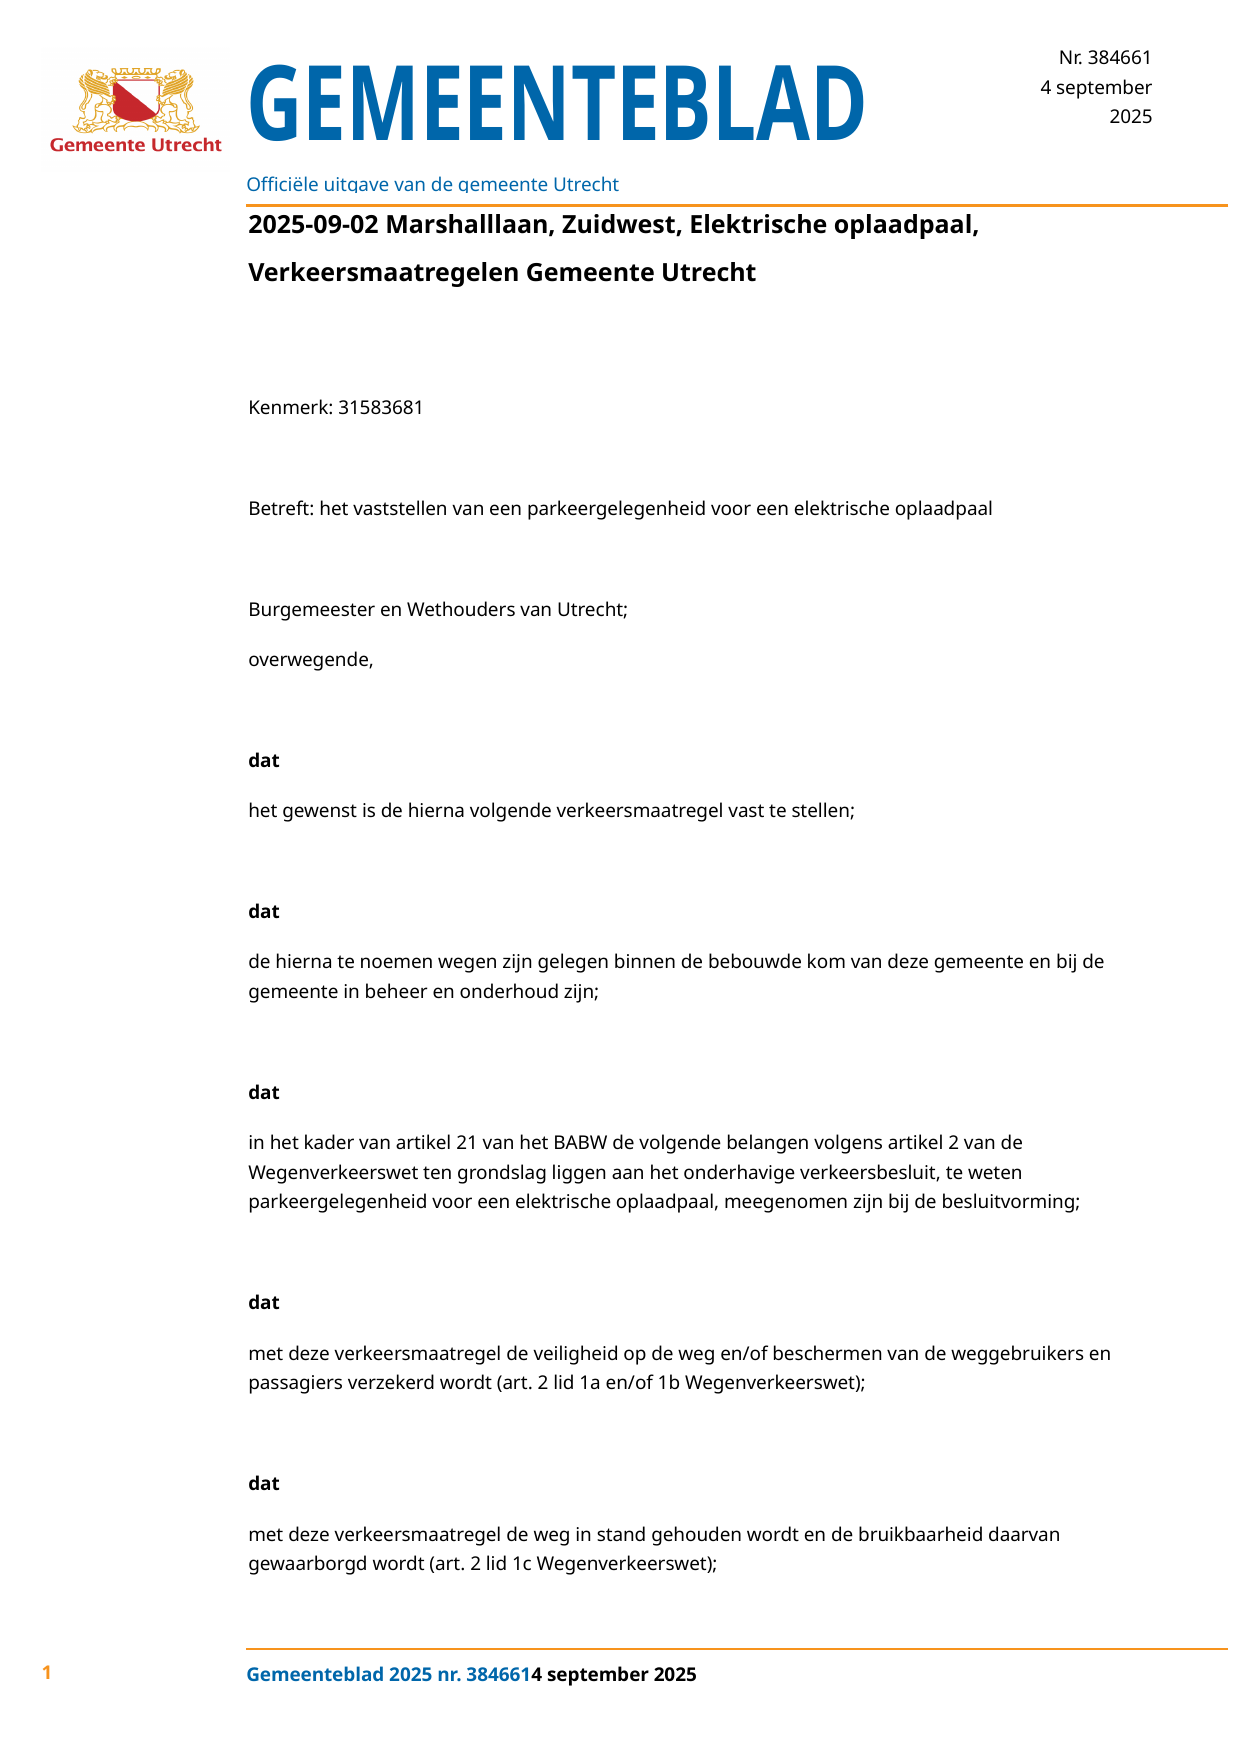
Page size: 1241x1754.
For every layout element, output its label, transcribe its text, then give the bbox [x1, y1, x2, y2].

text dat [248, 898, 1152, 924]
text Burgemeester en Wethouders van Utrecht; [248, 596, 1152, 621]
text Kenmerk: 31583681 [248, 394, 1152, 420]
text in het kader van artikel 21 van het BABW de volgende belangen volgens artikel 2 van de Wegenverkeerswet ten grondslag liggen aan het onderhavige verkeersbesluit, te weten parkeergelegenheid voor een elektrische oplaadpaal, meegenomen zijn bij de besluitvorming; [248, 1129, 1152, 1214]
text 2025-09-02 Marshalllaan, Zuidwest, Elektrische oplaadpaal, Verkeersmaatregelen Gemeente Utrecht [248, 207, 1152, 288]
text met deze verkeersmaatregel de veiligheid op de weg en/of beschermen van de weggebruikers en passagiers verzekerd wordt (art. 2 lid 1a en/of 1b Wegenverkeerswet); [248, 1340, 1152, 1395]
text het gewenst is de hierna volgende verkeersmaatregel vast te stellen; [248, 797, 1152, 823]
text dat [248, 1289, 1152, 1315]
text Betreft: het vaststellen van een parkeergelegenheid voor een elektrische oplaadpaal [248, 495, 1152, 521]
text dat [248, 1470, 1152, 1496]
text dat [248, 747, 1152, 773]
text overwegende, [248, 646, 1152, 672]
picture [41, 47, 231, 172]
text de hierna te noemen wegen zijn gelegen binnen de bebouwde kom van deze gemeente en bij de gemeente in beheer en onderhoud zijn; [248, 949, 1152, 1004]
text met deze verkeersmaatregel de weg in stand gehouden wordt en de bruikbaarheid daarvan gewaarborgd wordt (art. 2 lid 1c Wegenverkeerswet); [248, 1521, 1152, 1576]
text dat [248, 1079, 1152, 1105]
